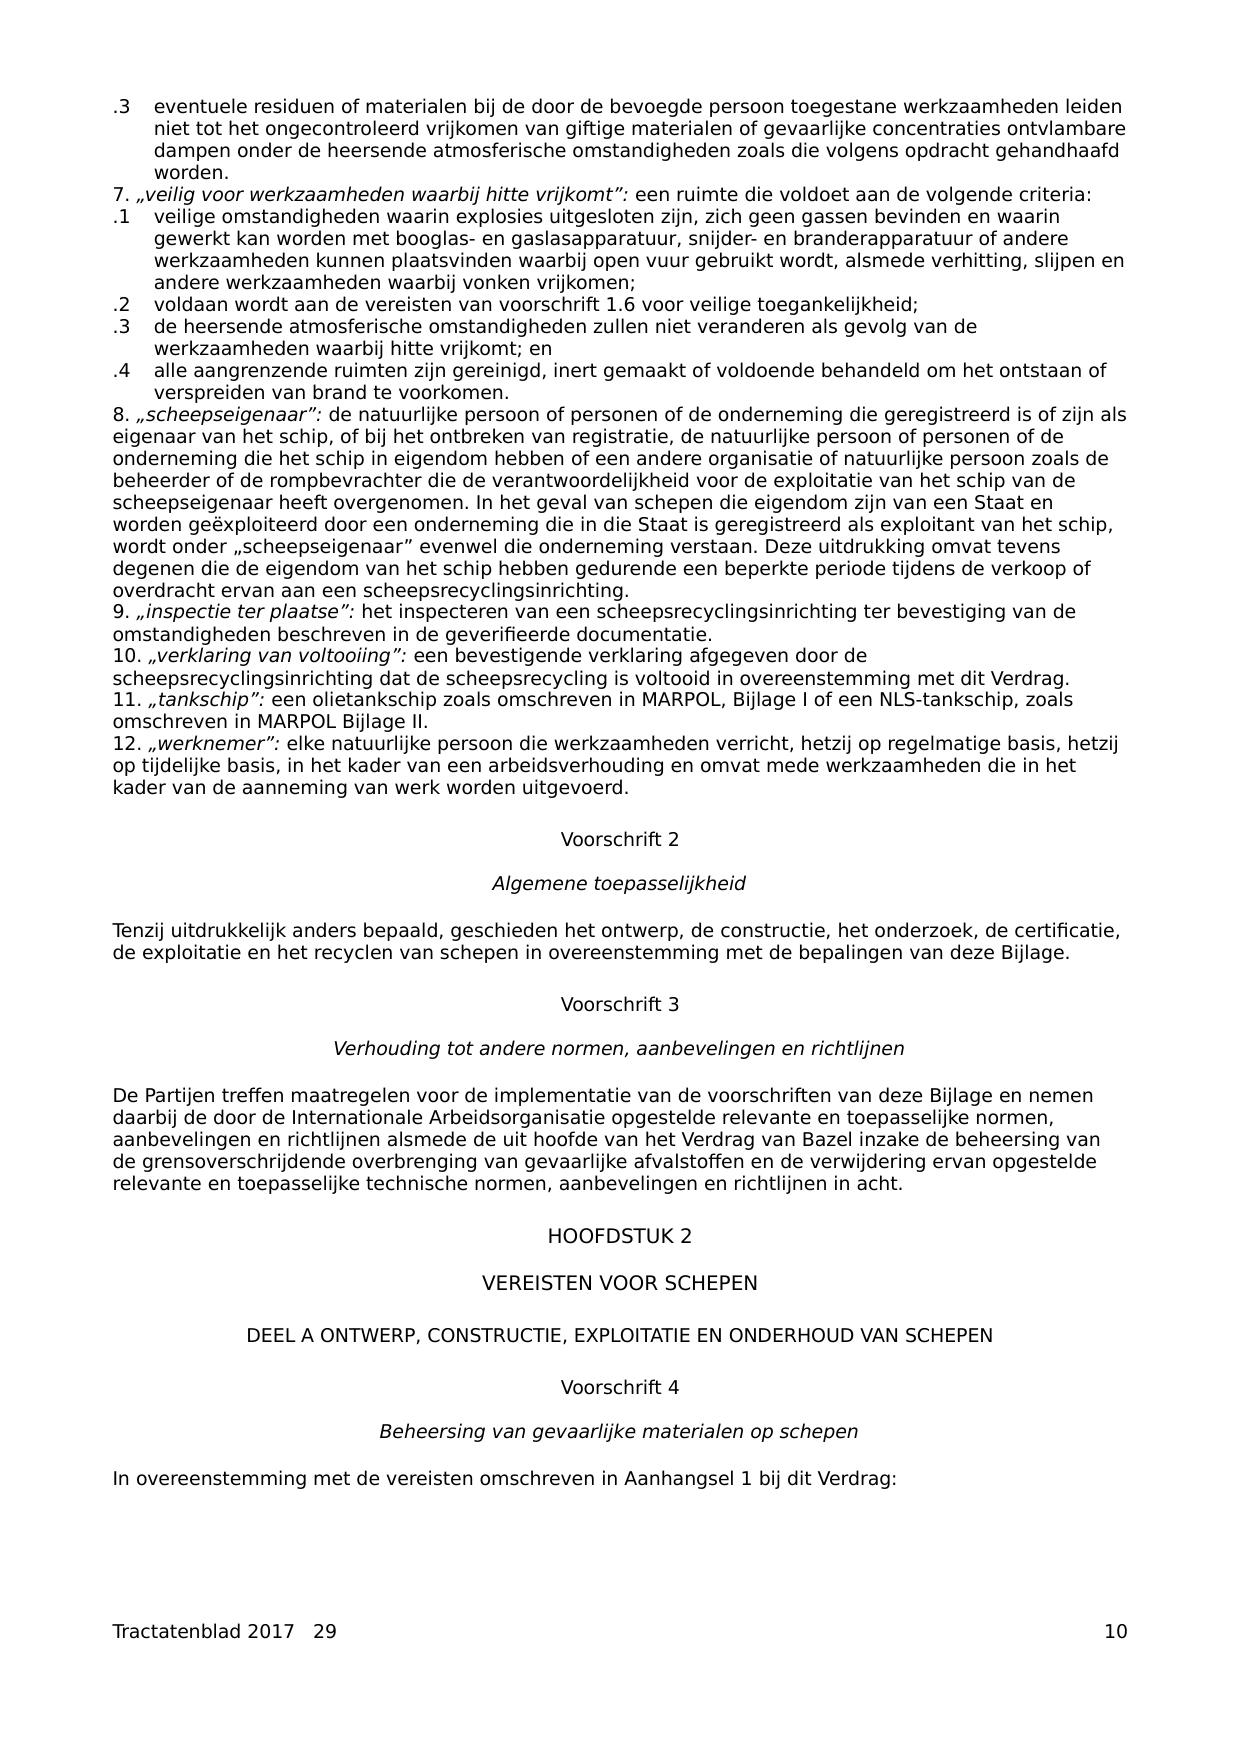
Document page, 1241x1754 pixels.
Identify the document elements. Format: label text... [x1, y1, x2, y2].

text 9. „inspectie ter plaatse”: het inspecteren van een scheepsrecyclingsinrichting ter bevestiging van de omstandigheden beschreven in de geverifieerde documentatie. [112, 601, 1128, 645]
text 12. „werknemer”: elke natuurlijke persoon die werkzaamheden verricht, hetzij op regelmatige basis, hetzij op tijdelijke basis, in het kader van een arbeidsverhouding en omvat mede werkzaamheden die in het kader van de aanneming van werk worden uitgevoerd. [112, 733, 1128, 799]
text 11. „tankschip”: een olietankschip zoals omschreven in MARPOL, Bijlage I of een NLS-tankschip, zoals omschreven in MARPOL Bijlage II. [112, 689, 1128, 733]
text De Partijen treffen maatregelen voor de implementatie van de voorschriften van deze Bijlage en nemen daarbij de door de Internationale Arbeidsorganisatie opgestelde relevante en toepasselijke normen, aanbevelingen en richtlijnen alsmede de uit hoofde van het Verdrag van Bazel inzake de beheersing van de grensoverschrijdende overbrenging van gevaarlijke afvalstoffen en de verwijdering ervan opgestelde relevante en toepasselijke technische normen, aanbevelingen en richtlijnen in acht. [112, 1085, 1128, 1195]
text .3 eventuele residuen of materialen bij de door de bevoegde persoon toegestane werkzaamheden leiden niet tot het ongecontroleerd vrijkomen van giftige materialen of gevaarlijke concentraties ontvlambare dampen onder de heersende atmosferische omstandigheden zoals die volgens opdracht gehandhaafd worden. [112, 96, 1128, 184]
text .4 alle aangrenzende ruimten zijn gereinigd, inert gemaakt of voldoende behandeld om het ontstaan of verspreiden van brand te voorkomen. [112, 360, 1128, 404]
text 7. „veilig voor werkzaamheden waarbij hitte vrijkomt”: een ruimte die voldoet aan de volgende criteria: [112, 184, 1128, 206]
text Tenzij uitdrukkelijk anders bepaald, geschieden het ontwerp, de constructie, het onderzoek, de certificatie, de exploitatie en het recyclen van schepen in overeenstemming met de bepalingen van deze Bijlage. [112, 920, 1128, 964]
subtitle Voorschrift 3 Verhouding tot andere normen, aanbevelingen en richtlijnen [112, 994, 1128, 1060]
text 10. „verklaring van voltooiing”: een bevestigende verklaring afgegeven door de scheepsrecyclingsinrichting dat de scheepsrecycling is voltooid in overeenstemming met dit Verdrag. [112, 645, 1128, 689]
subtitle HOOFDSTUK 2 VEREISTEN VOOR SCHEPEN [112, 1225, 1128, 1295]
text .1 veilige omstandigheden waarin explosies uitgesloten zijn, zich geen gassen bevinden en waarin gewerkt kan worden met booglas- en gaslasapparatuur, snijder- en branderapparatuur of andere werkzaamheden kunnen plaatsvinden waarbij open vuur gebruikt wordt, alsmede verhitting, slijpen en andere werkzaamheden waarbij vonken vrijkomen; [112, 206, 1128, 294]
text .2 voldaan wordt aan de vereisten van voorschrift 1.6 voor veilige toegankelijkheid; [112, 294, 1128, 316]
subtitle Voorschrift 2 Algemene toepasselijkheid [112, 829, 1128, 895]
subtitle Voorschrift 4 Beheersing van gevaarlijke materialen op schepen [112, 1377, 1128, 1443]
text In overeenstemming met de vereisten omschreven in Aanhangsel 1 bij dit Verdrag: [112, 1468, 1128, 1490]
text .3 de heersende atmosferische omstandigheden zullen niet veranderen als gevolg van de werkzaamheden waarbij hitte vrijkomt; en [112, 316, 1128, 360]
text 8. „scheepseigenaar”: de natuurlijke persoon of personen of de onderneming die geregistreerd is of zijn als eigenaar van het schip, of bij het ontbreken van registratie, de natuurlijke persoon of personen of de onderneming die het schip in eigendom hebben of een andere organisatie of natuurlijke persoon zoals de beheerder of de rompbevrachter die de verantwoordelijkheid voor de exploitatie van het schip van de scheepseigenaar heeft overgenomen. In het geval van schepen die eigendom zijn van een Staat en worden geëxploiteerd door een onderneming die in die Staat is geregistreerd als exploitant van het schip, wordt onder „scheepseigenaar” evenwel die onderneming verstaan. Deze uitdrukking omvat tevens degenen die de eigendom van het schip hebben gedurende een beperkte periode tijdens de verkoop of overdracht ervan aan een scheepsrecyclingsinrichting. [112, 404, 1128, 601]
subtitle DEEL A ONTWERP, CONSTRUCTIE, EXPLOITATIE EN ONDERHOUD VAN SCHEPEN [112, 1325, 1128, 1347]
